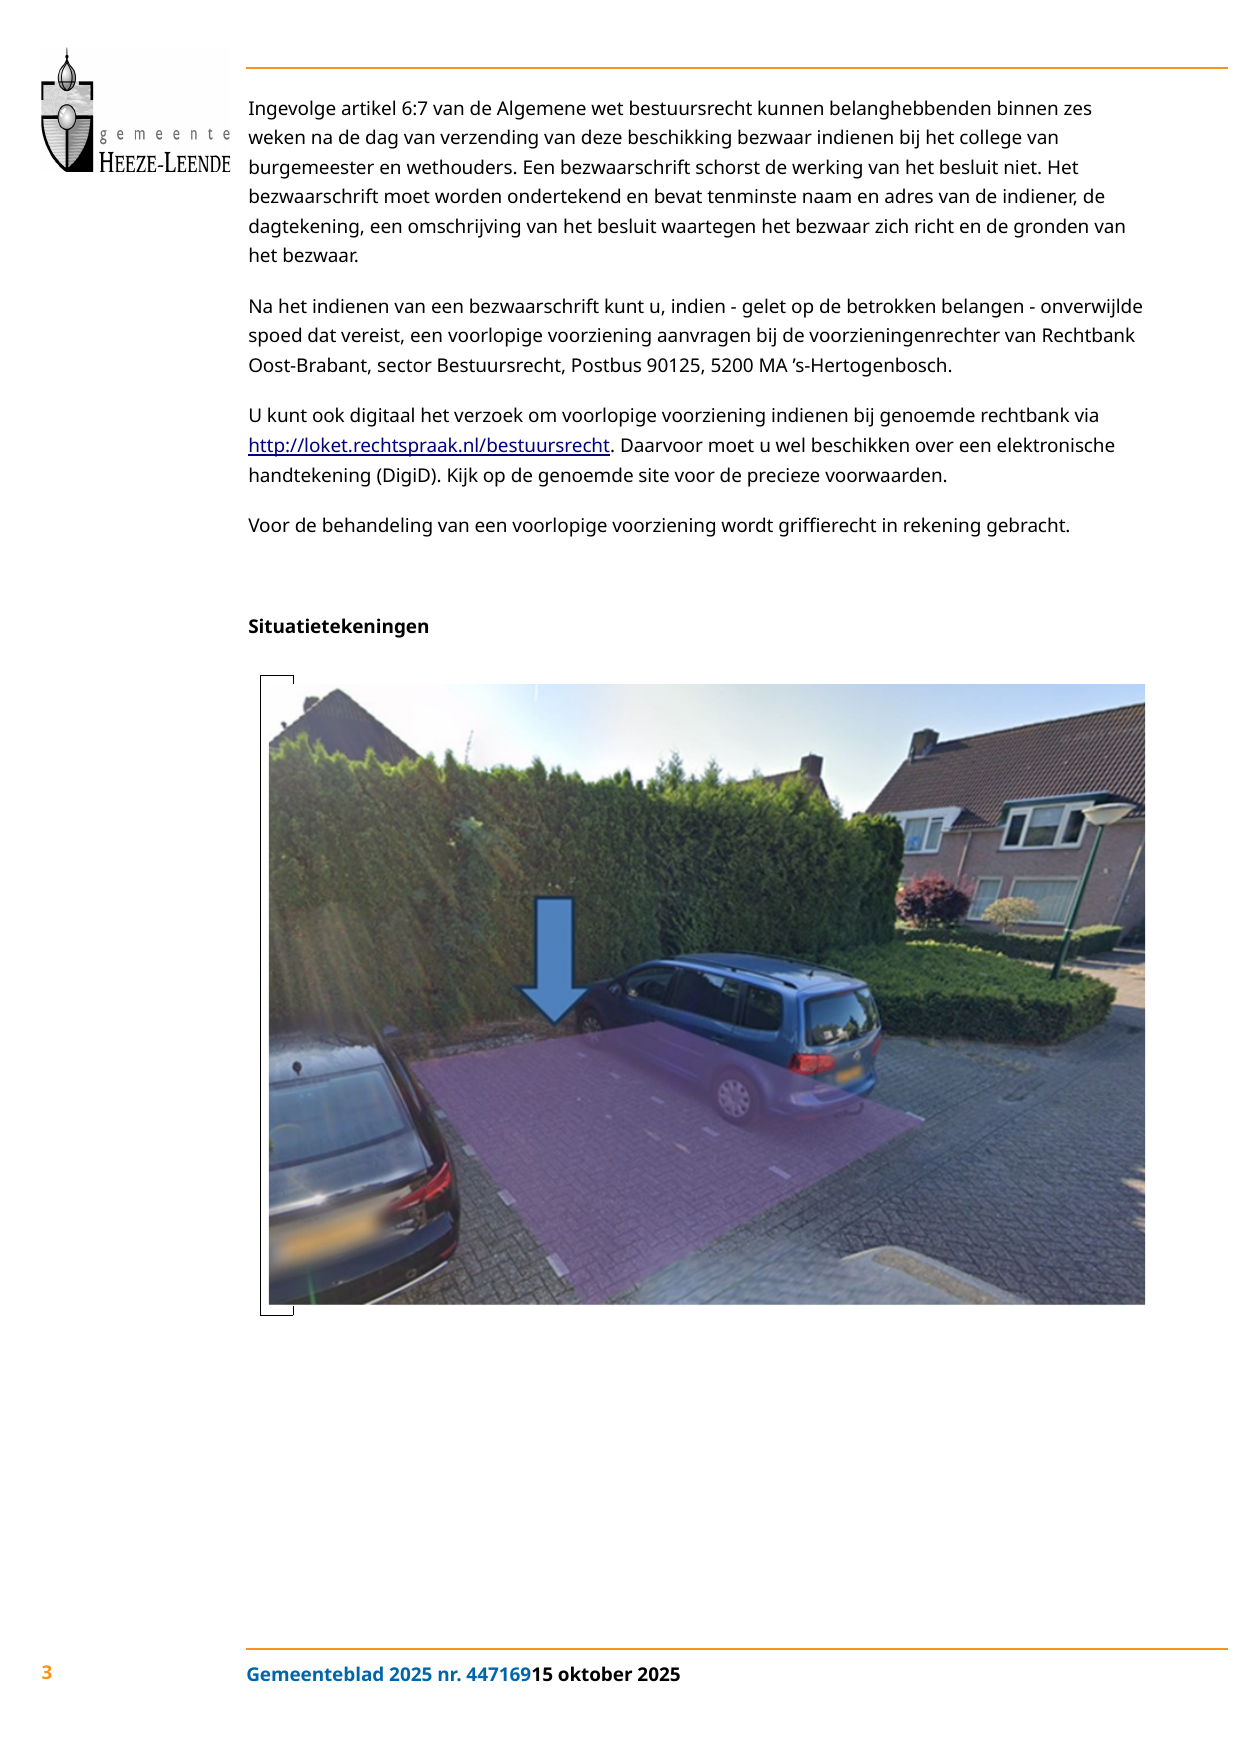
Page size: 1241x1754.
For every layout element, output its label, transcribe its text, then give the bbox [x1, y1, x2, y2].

text Na het indienen van een bezwaarschrift kunt u, indien - gelet op de betrokken belangen - onverwijlde spoed dat vereist, een voorlopige voorziening aanvragen bij de voorzieningenrechter van Rechtbank Oost-Brabant, sector Bestuursrecht, Postbus 90125, 5200 MA ’s-Hertogenbosch. [248, 293, 1152, 378]
picture [41, 47, 231, 172]
text U kunt ook digitaal het verzoek om voorlopige voorziening indienen bij genoemde rechtbank via http://loket.rechtspraak.nl/bestuursrecht. Daarvoor moet u wel beschikken over een elektronische handtekening (DigiD). Kijk op de genoemde site voor de precieze voorwaarden. [248, 403, 1152, 488]
text Ingevolge artikel 6:7 van de Algemene wet bestuursrecht kunnen belanghebbenden binnen zes weken na de dag van verzending van deze beschikking bezwaar indienen bij het college van burgemeester en wethouders. Een bezwaarschrift schorst de werking van het besluit niet. Het bezwaarschrift moet worden ondertekend en bevat tenminste naam en adres van de indiener, de dagtekening, een omschrijving van het besluit waartegen het bezwaar zich richt en de gronden van het bezwaar. [248, 95, 1152, 268]
picture [268, 684, 1146, 1306]
text Situatietekeningen [248, 613, 1152, 639]
text Voor de behandeling van een voorlopige voorziening wordt griffierecht in rekening gebracht. [248, 512, 1152, 538]
